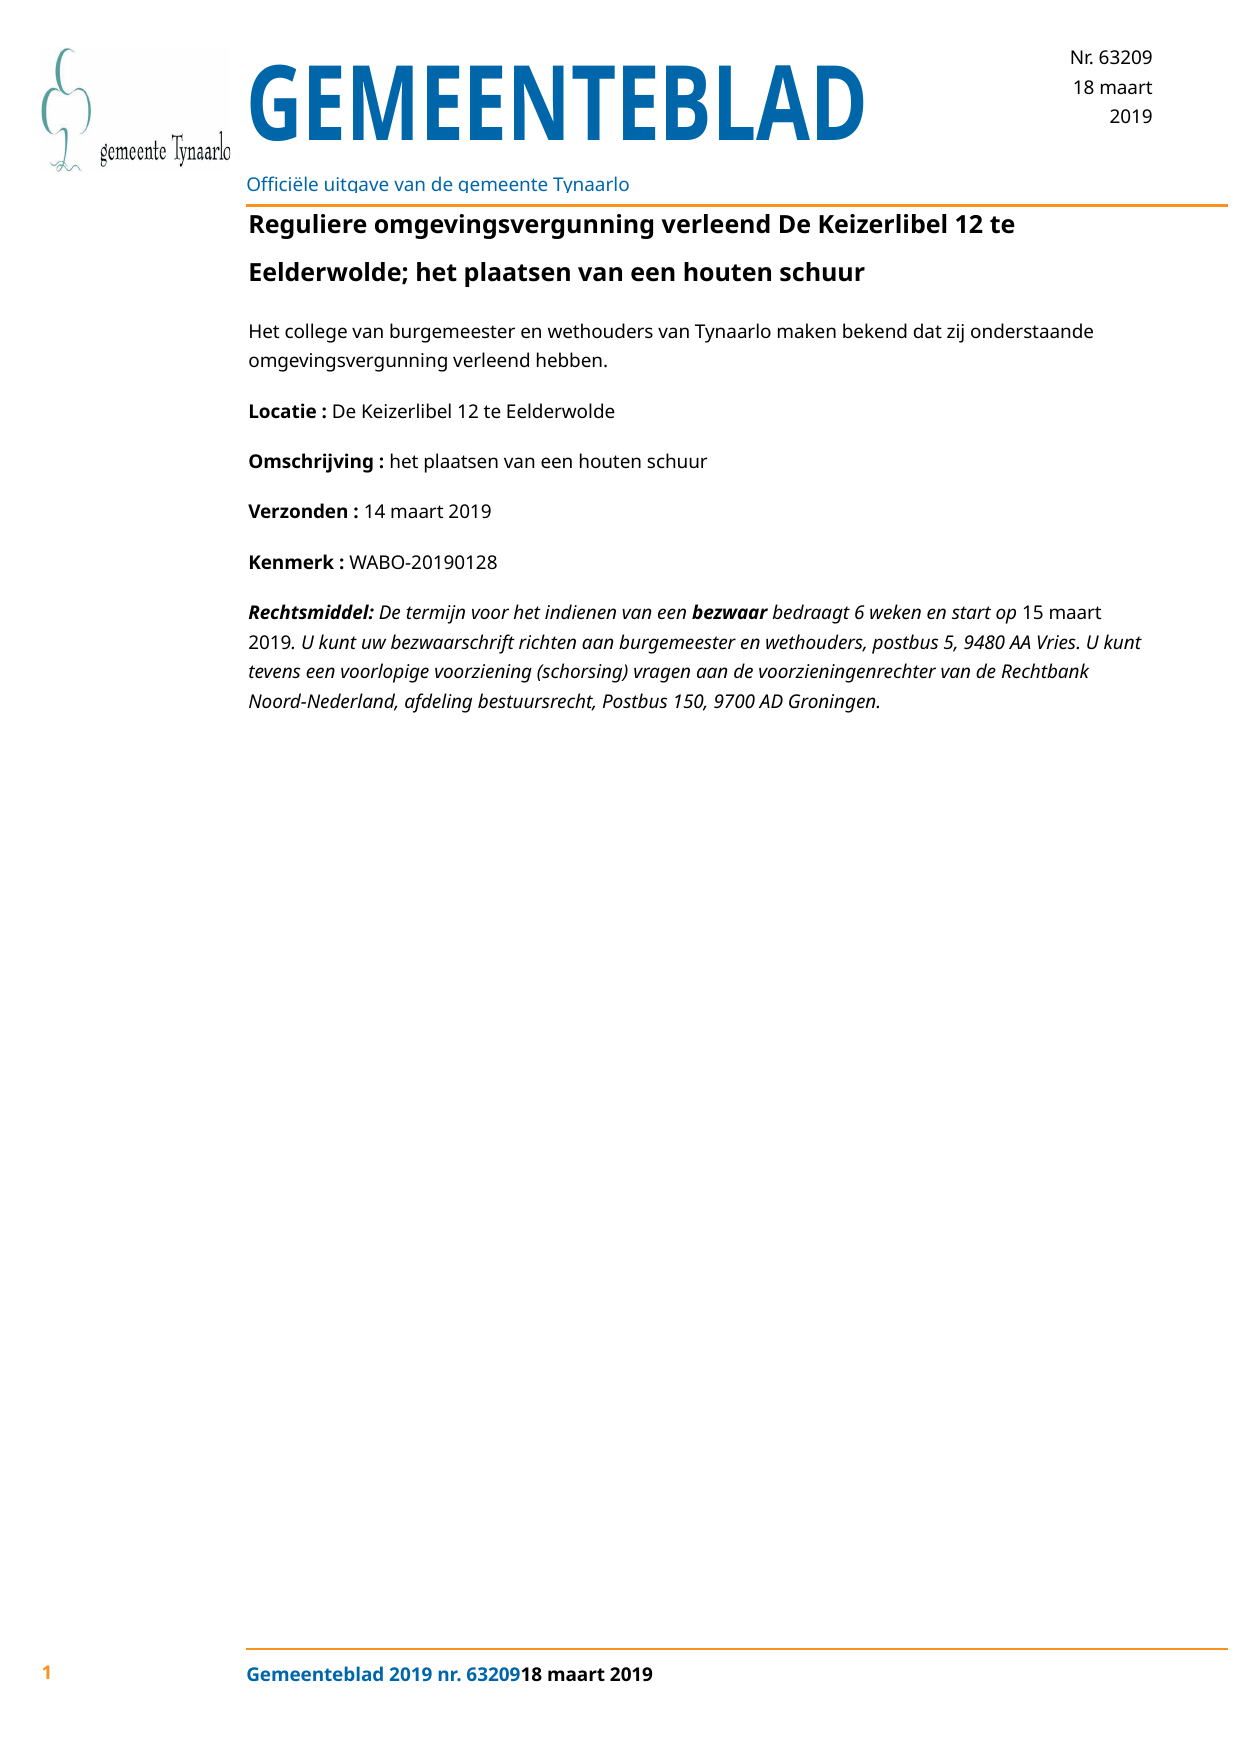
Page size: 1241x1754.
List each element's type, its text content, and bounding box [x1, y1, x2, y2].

text Rechtsmiddel: De termijn voor het indienen van een bezwaar bedraagt 6 weken en start op 15 maart 2019. U kunt uw bezwaarschrift richten aan burgemeester en wethouders, postbus 5, 9480 AA Vries. U kunt tevens een voorlopige voorziening (schorsing) vragen aan de voorzieningenrechter van de Rechtbank Noord-Nederland, afdeling bestuursrecht, Postbus 150, 9700 AD Groningen. [248, 599, 1152, 714]
text Reguliere omgevingsvergunning verleend De Keizerlibel 12 te Eelderwolde; het plaatsen van een houten schuur [248, 207, 1152, 288]
text Het college van burgemeester en wethouders van Tynaarlo maken bekend dat zij onderstaande omgevingsvergunning verleend hebben. [248, 318, 1152, 373]
text Omschrijving : het plaatsen van een houten schuur [248, 448, 1152, 474]
text Verzonden : 14 maart 2019 [248, 499, 1152, 524]
text Locatie : De Keizerlibel 12 te Eelderwolde [248, 398, 1152, 424]
picture [41, 47, 231, 172]
text Kenmerk : WABO-20190128 [248, 549, 1152, 575]
